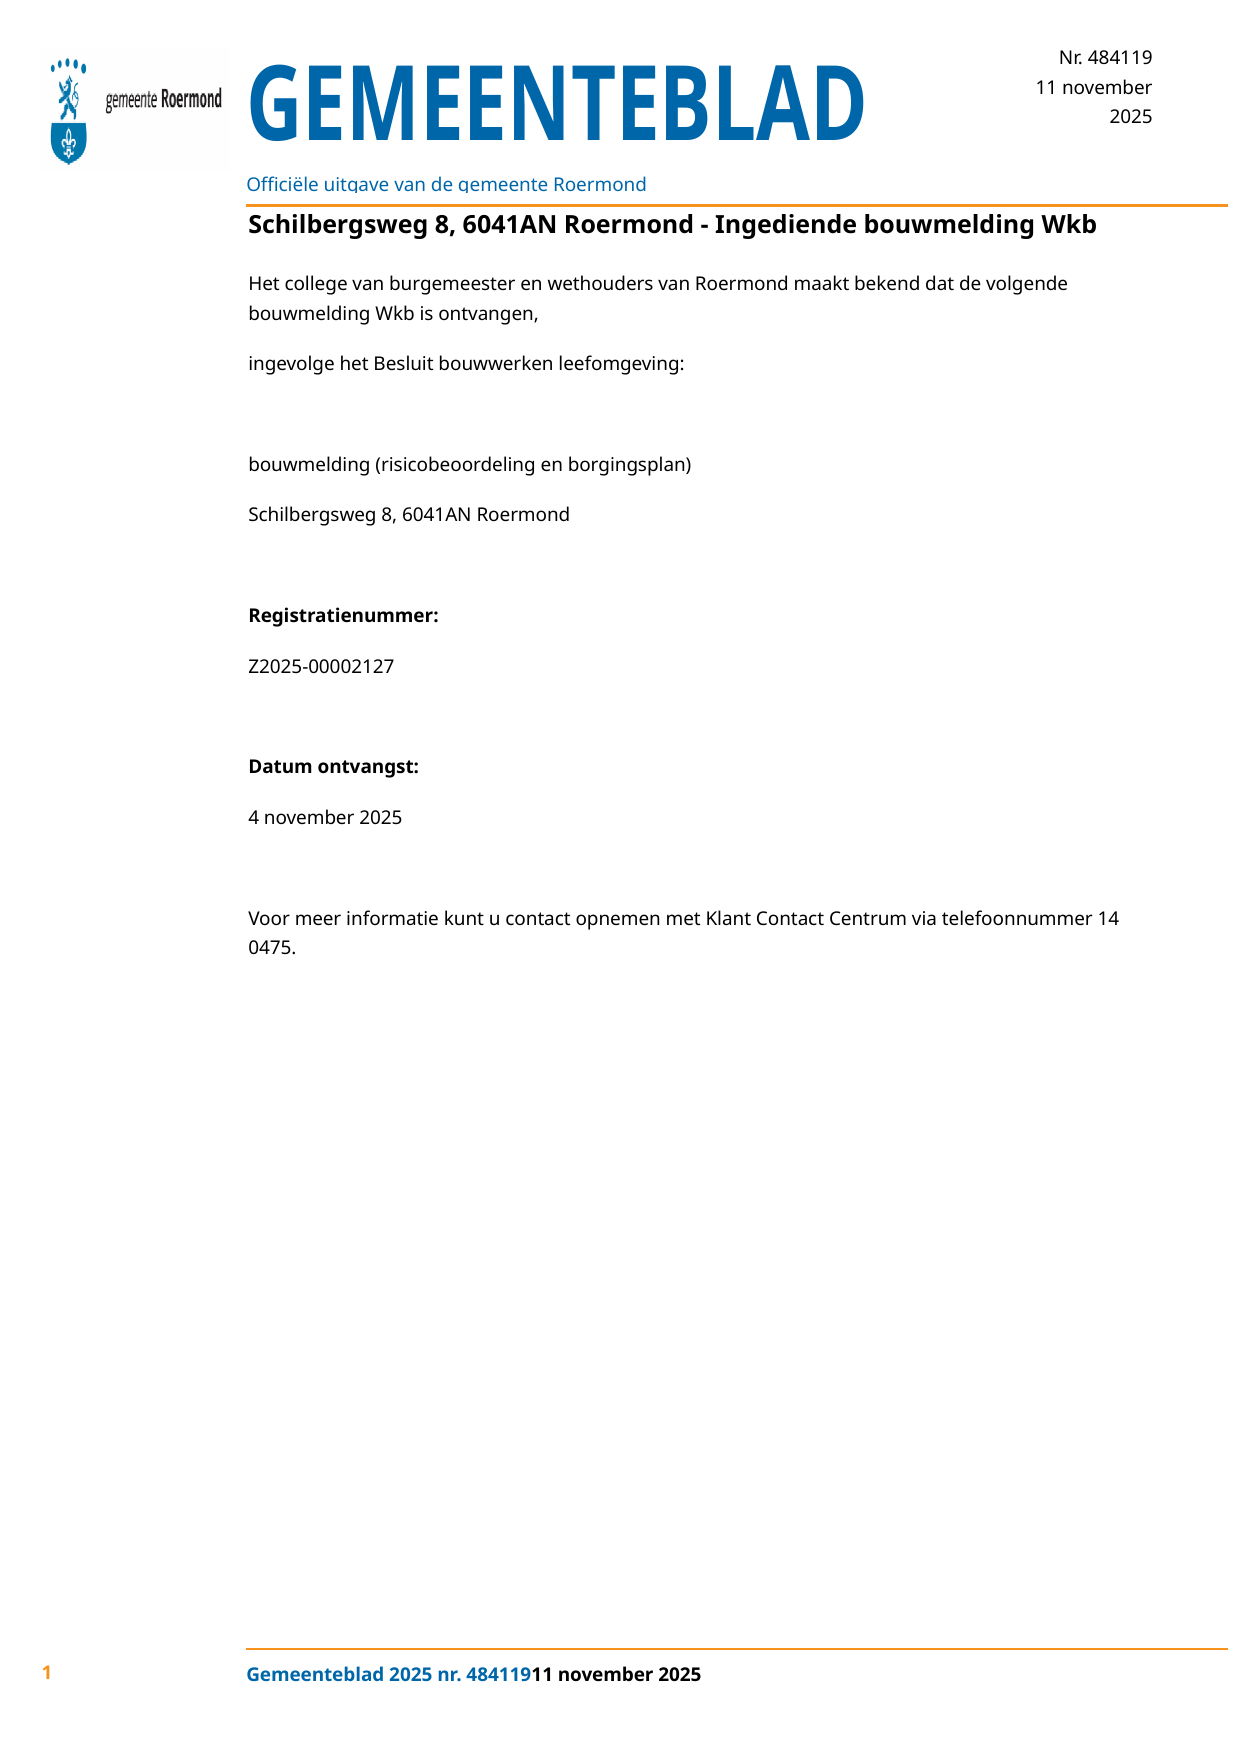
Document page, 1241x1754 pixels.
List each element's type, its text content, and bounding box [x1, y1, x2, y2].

text 4 november 2025 [248, 804, 1152, 830]
text Schilbergsweg 8, 6041AN Roermond [248, 502, 1152, 527]
text ingevolge het Besluit bouwwerken leefomgeving: [248, 350, 1152, 376]
picture [41, 47, 231, 172]
text bouwmelding (risicobeoordeling en borgingsplan) [248, 451, 1152, 477]
text Schilbergsweg 8, 6041AN Roermond - Ingediende bouwmelding Wkb [248, 207, 1152, 241]
text Datum ontvangst: [248, 754, 1152, 779]
text Registratienummer: [248, 602, 1152, 628]
text Voor meer informatie kunt u contact opnemen met Klant Contact Centrum via telefoonnummer 14 0475. [248, 905, 1152, 960]
text Het college van burgemeester en wethouders van Roermond maakt bekend dat de volgende bouwmelding Wkb is ontvangen, [248, 270, 1152, 326]
text Z2025-00002127 [248, 653, 1152, 678]
